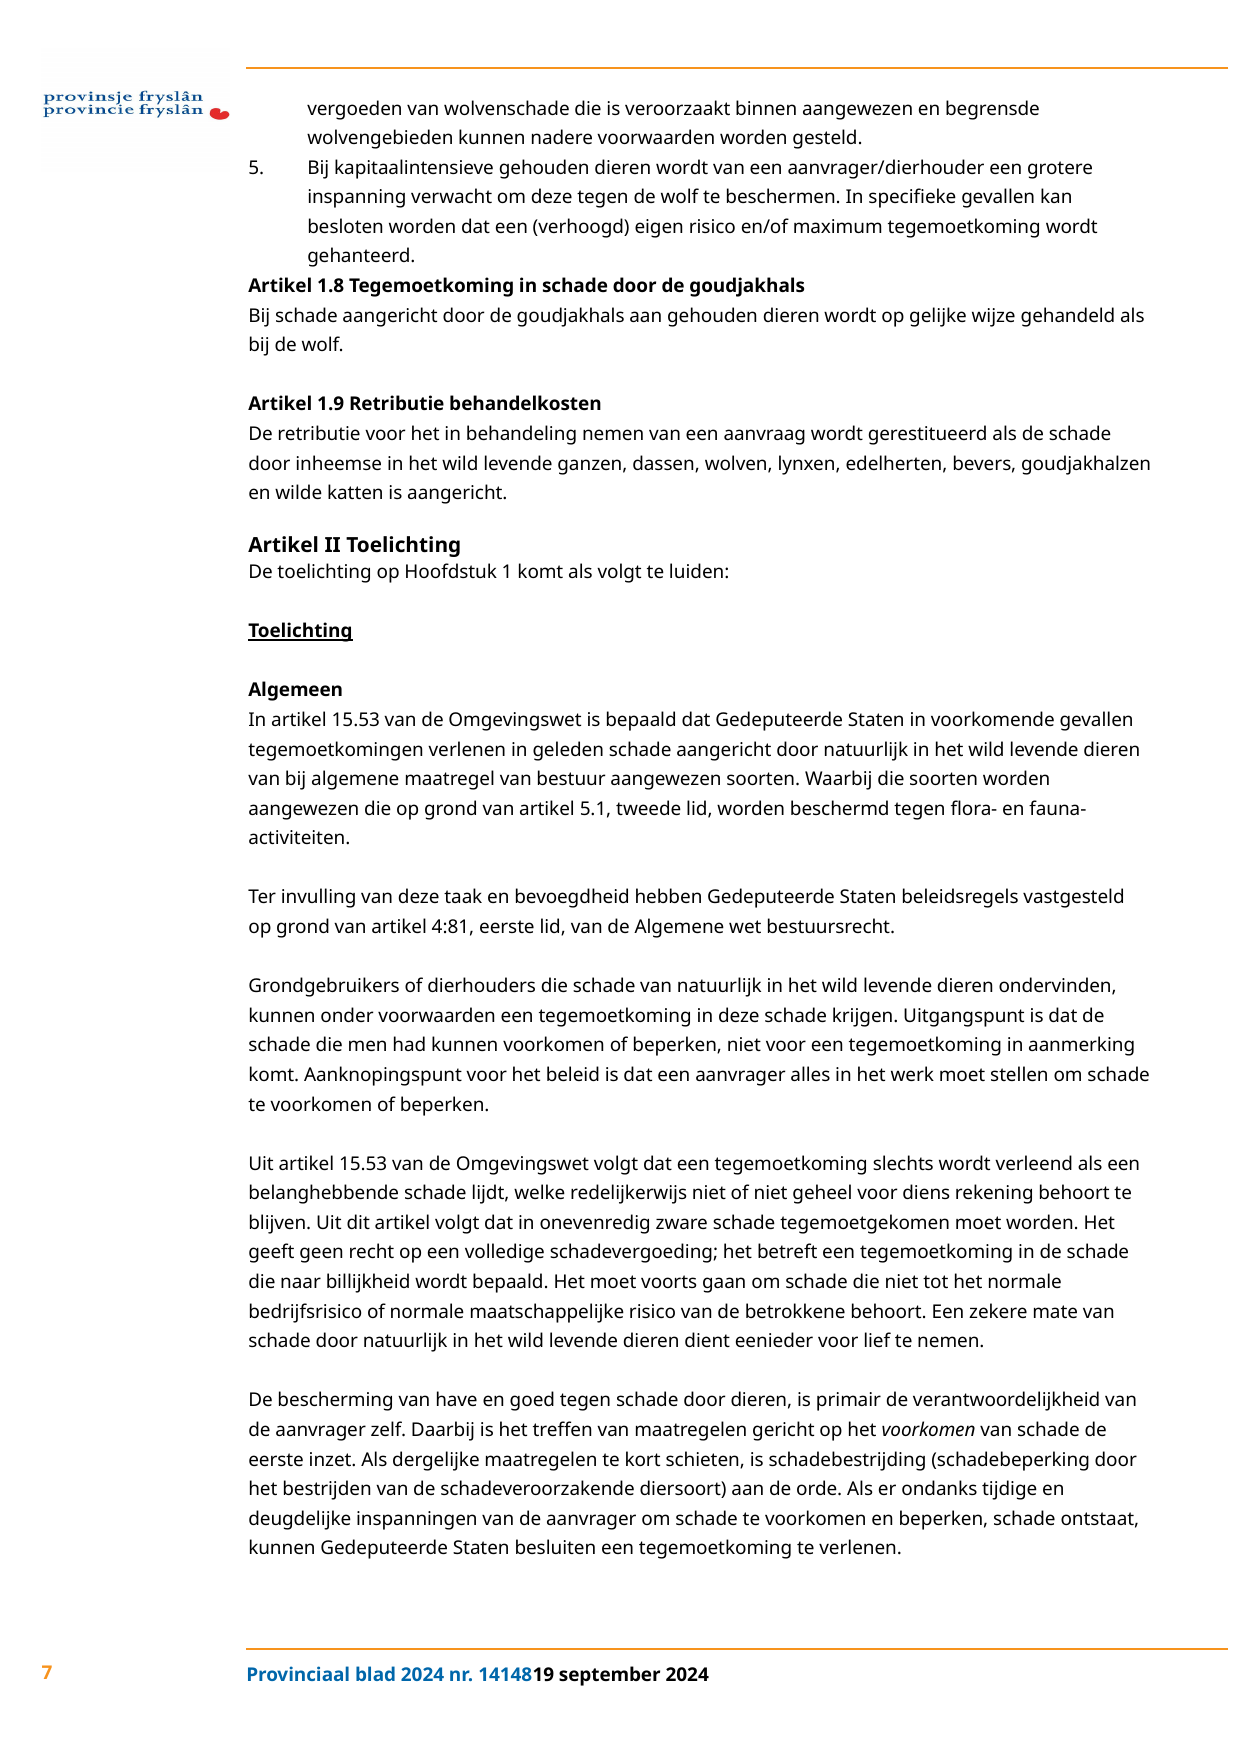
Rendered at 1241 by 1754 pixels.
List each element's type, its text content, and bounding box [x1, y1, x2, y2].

text Ter invulling van deze taak en bevoegdheid hebben Gedeputeerde Staten beleidsregels vastgesteld op grond van artikel 4:81, eerste lid, van de Algemene wet bestuursrecht. [248, 884, 1152, 939]
text De toelichting op Hoofdstuk 1 komt als volgt te luiden: [248, 558, 1152, 584]
text De retributie voor het in behandeling nemen van een aanvraag wordt gerestitueerd als de schade door inheemse in het wild levende ganzen, dassen, wolven, lynxen, edelherten, bevers, goudjakhalzen en wilde katten is aangericht. [248, 420, 1152, 505]
text Artikel 1.9 Retributie behandelkosten [248, 391, 1152, 416]
text Toelichting [248, 617, 1152, 643]
text De bescherming van have en goed tegen schade door dieren, is primair de verantwoordelijkheid van de aanvrager zelf. Daarbij is het treffen van maatregelen gericht op het voorkomen van schade de eerste inzet. Als dergelijke maatregelen te kort schieten, is schadebestrijding (schadebeperking door het bestrijden van de schadeveroorzakende diersoort) aan de orde. Als er ondanks tijdige en deugdelijke inspanningen van de aanvrager om schade te voorkomen en beperken, schade ontstaat, kunnen Gedeputeerde Staten besluiten een tegemoetkoming te verlenen. [248, 1387, 1152, 1560]
text In artikel 15.53 van de Omgevingswet is bepaald dat Gedeputeerde Staten in voorkomende gevallen tegemoetkomingen verlenen in geleden schade aangericht door natuurlijk in het wild levende dieren van bij algemene maatregel van bestuur aangewezen soorten. Waarbij die soorten worden aangewezen die op grond van artikel 5.1, tweede lid, worden beschermd tegen flora- en fauna-activiteiten. [248, 706, 1152, 850]
text Grondgebruikers of dierhouders die schade van natuurlijk in het wild levende dieren ondervinden, kunnen onder voorwaarden een tegemoetkoming in deze schade krijgen. Uitgangspunt is dat de schade die men had kunnen voorkomen of beperken, niet voor een tegemoetkoming in aanmerking komt. Aanknopingspunt voor het beleid is dat een aanvrager alles in het werk moet stellen om schade te voorkomen of beperken. [248, 972, 1152, 1116]
list vergoeden van wolvenschade die is veroorzaakt binnen aangewezen en begrensde wolvengebieden kunnen nadere voorwaarden worden gesteld. [248, 95, 1152, 150]
picture [41, 47, 231, 172]
text Artikel II Toelichting [248, 530, 1152, 558]
text Uit artikel 15.53 van de Omgevingswet volgt dat een tegemoetkoming slechts wordt verleend als een belanghebbende schade lijdt, welke redelijkerwijs niet of niet geheel voor diens rekening behoort te blijven. Uit dit artikel volgt dat in onevenredig zware schade tegemoetgekomen moet worden. Het geeft geen recht op een volledige schadevergoeding; het betreft een tegemoetkoming in de schade die naar billijkheid wordt bepaald. Het moet voorts gaan om schade die niet tot het normale bedrijfsrisico of normale maatschappelijke risico van de betrokkene behoort. Een zekere mate van schade door natuurlijk in het wild levende dieren dient eenieder voor lief te nemen. [248, 1150, 1152, 1353]
text Algemeen [248, 677, 1152, 702]
text Artikel 1.8 Tegemoetkoming in schade door de goudjakhals [248, 272, 1152, 298]
list Bij kapitaalintensieve gehouden dieren wordt van een aanvrager/dierhouder een grotere inspanning verwacht om deze tegen de wolf te beschermen. In specifieke gevallen kan besloten worden dat een (verhoogd) eigen risico en/of maximum tegemoetkoming wordt gehanteerd. [248, 154, 1152, 268]
text Bij schade aangericht door de goudjakhals aan gehouden dieren wordt op gelijke wijze gehandeld als bij de wolf. [248, 302, 1152, 357]
